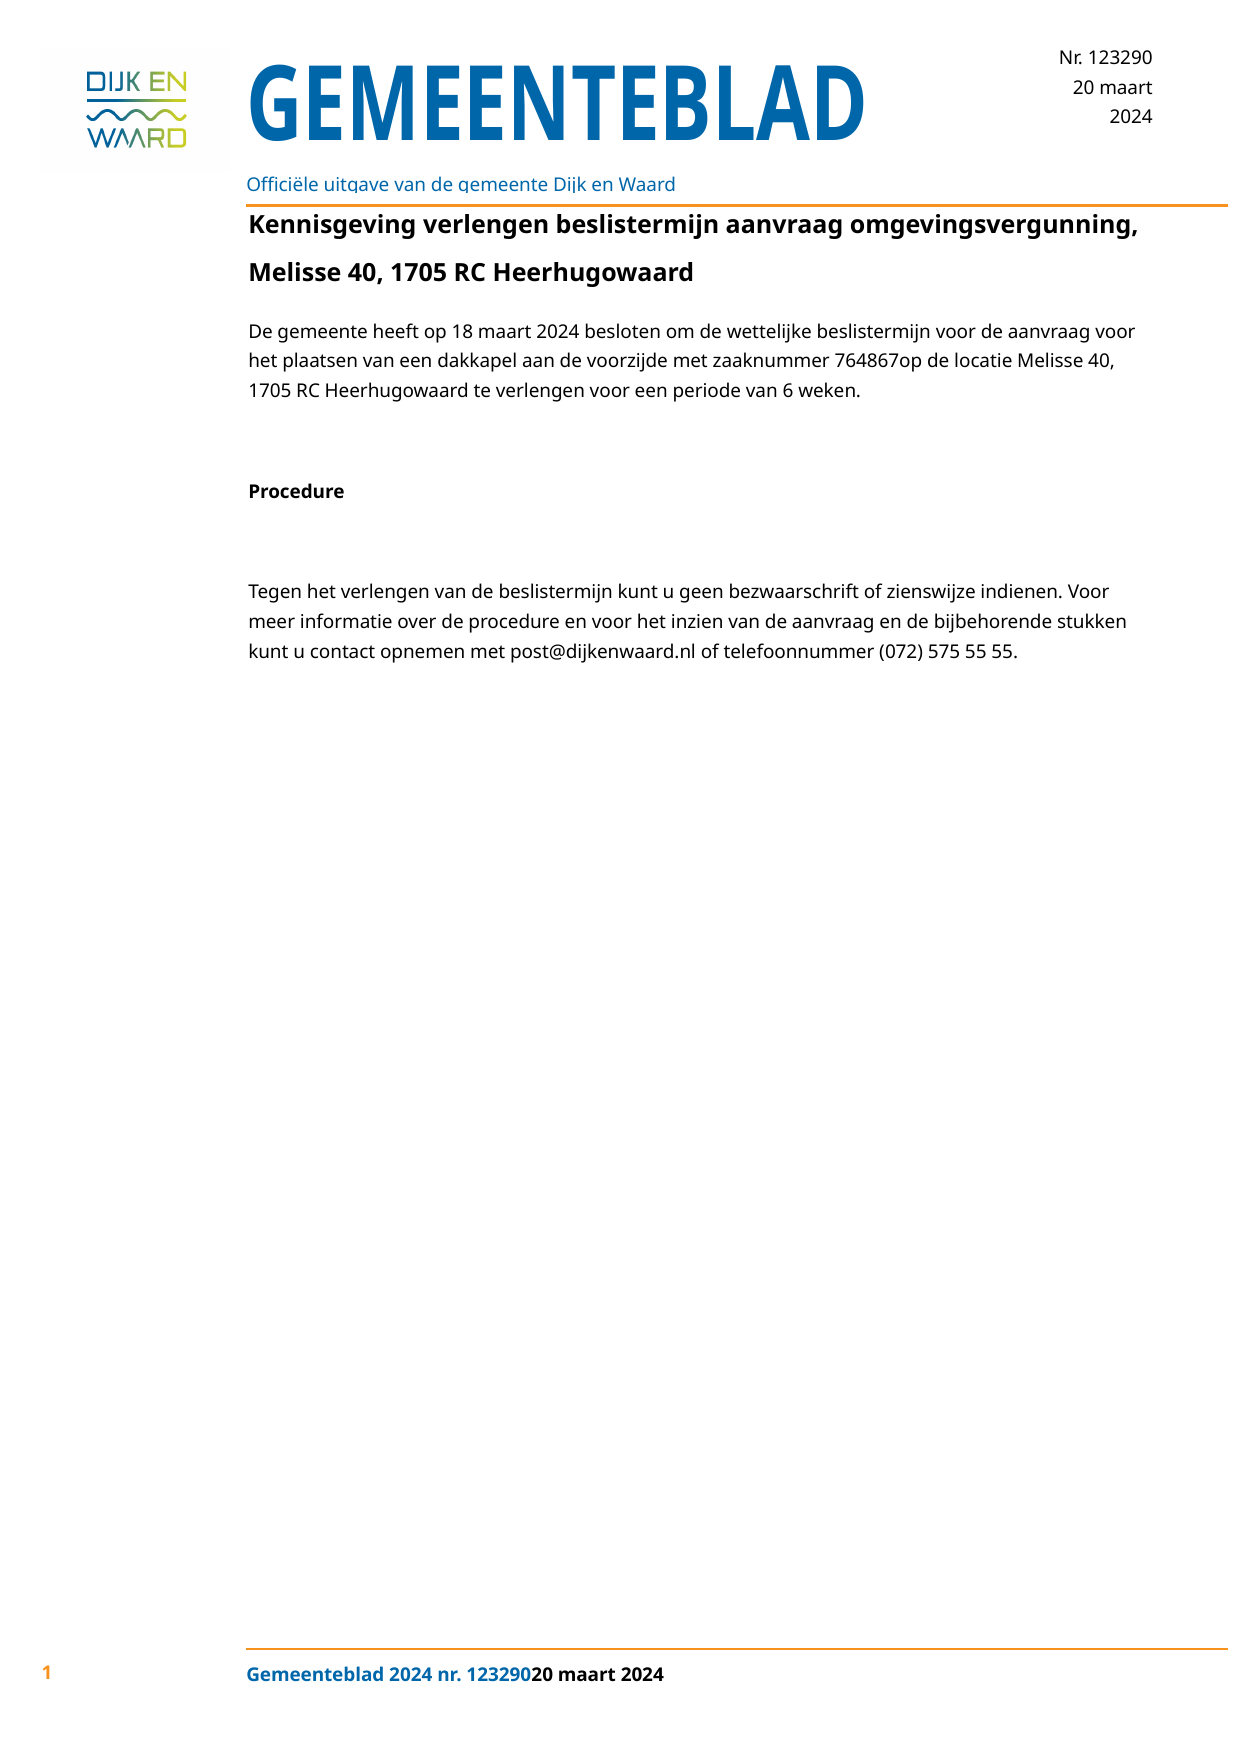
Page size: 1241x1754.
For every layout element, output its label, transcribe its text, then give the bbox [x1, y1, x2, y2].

picture [41, 47, 231, 172]
text De gemeente heeft op 18 maart 2024 besloten om de wettelijke beslistermijn voor de aanvraag voor het plaatsen van een dakkapel aan de voorzijde met zaaknummer 764867op de locatie Melisse 40, 1705 RC Heerhugowaard te verlengen voor een periode van 6 weken. [248, 318, 1152, 403]
text Procedure [248, 478, 1152, 504]
text Kennisgeving verlengen beslistermijn aanvraag omgevingsvergunning, Melisse 40, 1705 RC Heerhugowaard [248, 207, 1152, 288]
text Tegen het verlengen van de beslistermijn kunt u geen bezwaarschrift of zienswijze indienen. Voor meer informatie over de procedure en voor het inzien van de aanvraag en de bijbehorende stukken kunt u contact opnemen met post@dijkenwaard.nl of telefoonnummer (072) 575 55 55. [248, 579, 1152, 664]
